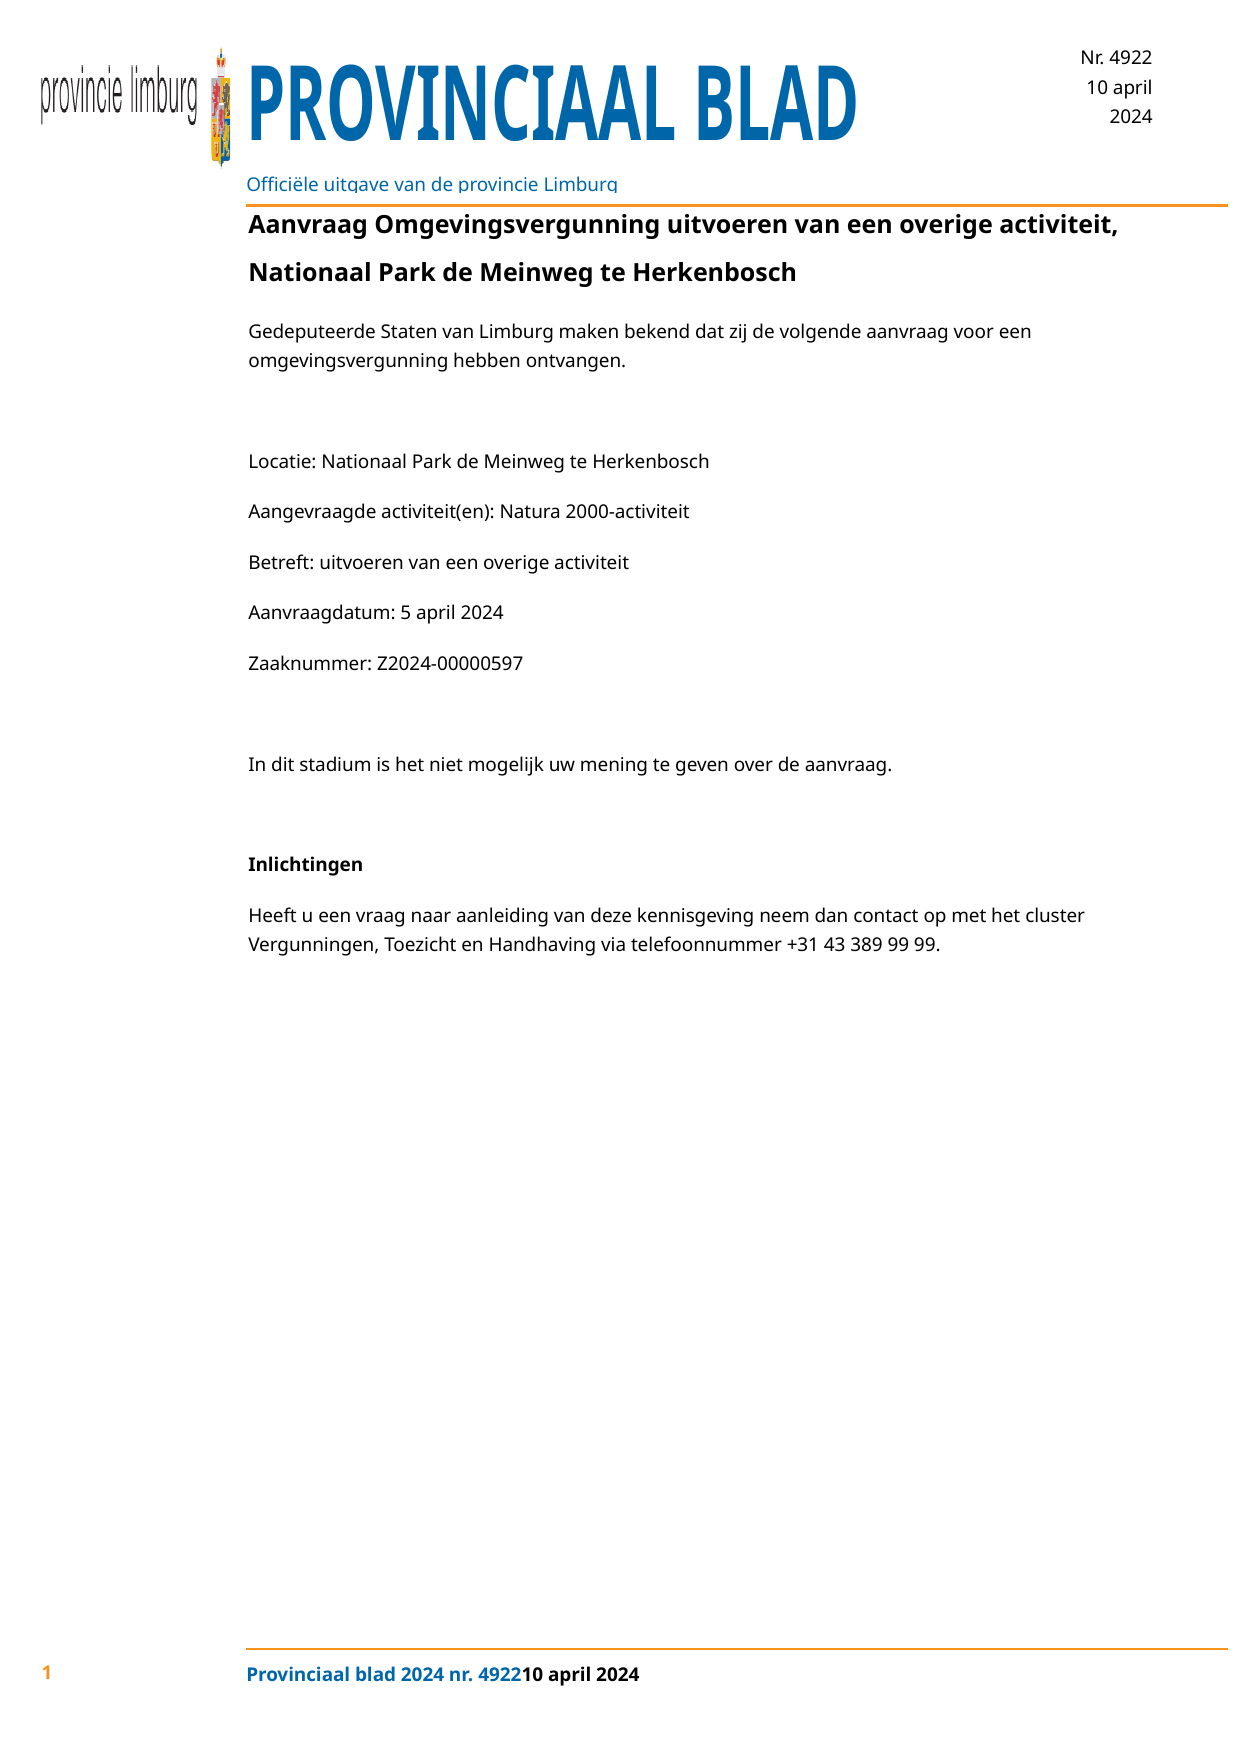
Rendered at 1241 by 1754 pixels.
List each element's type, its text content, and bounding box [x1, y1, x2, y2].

text Inlichtingen [248, 852, 1152, 877]
text Gedeputeerde Staten van Limburg maken bekend dat zij de volgende aanvraag voor een omgevingsvergunning hebben ontvangen. [248, 318, 1152, 373]
text In dit stadium is het niet mogelijk uw mening te geven over de aanvraag. [248, 751, 1152, 777]
text Locatie: Nationaal Park de Meinweg te Herkenbosch [248, 448, 1152, 474]
text Heeft u een vraag naar aanleiding van deze kennisgeving neem dan contact op met het cluster Vergunningen, Toezicht en Handhaving via telefoonnummer +31 43 389 99 99. [248, 902, 1152, 957]
text Aanvraagdatum: 5 april 2024 [248, 599, 1152, 625]
picture [41, 47, 231, 172]
text Zaaknummer: Z2024-00000597 [248, 650, 1152, 676]
text Aanvraag Omgevingsvergunning uitvoeren van een overige activiteit, Nationaal Park de Meinweg te Herkenbosch [248, 207, 1152, 288]
text Betreft: uitvoeren van een overige activiteit [248, 549, 1152, 575]
text Aangevraagde activiteit(en): Natura 2000-activiteit [248, 499, 1152, 524]
